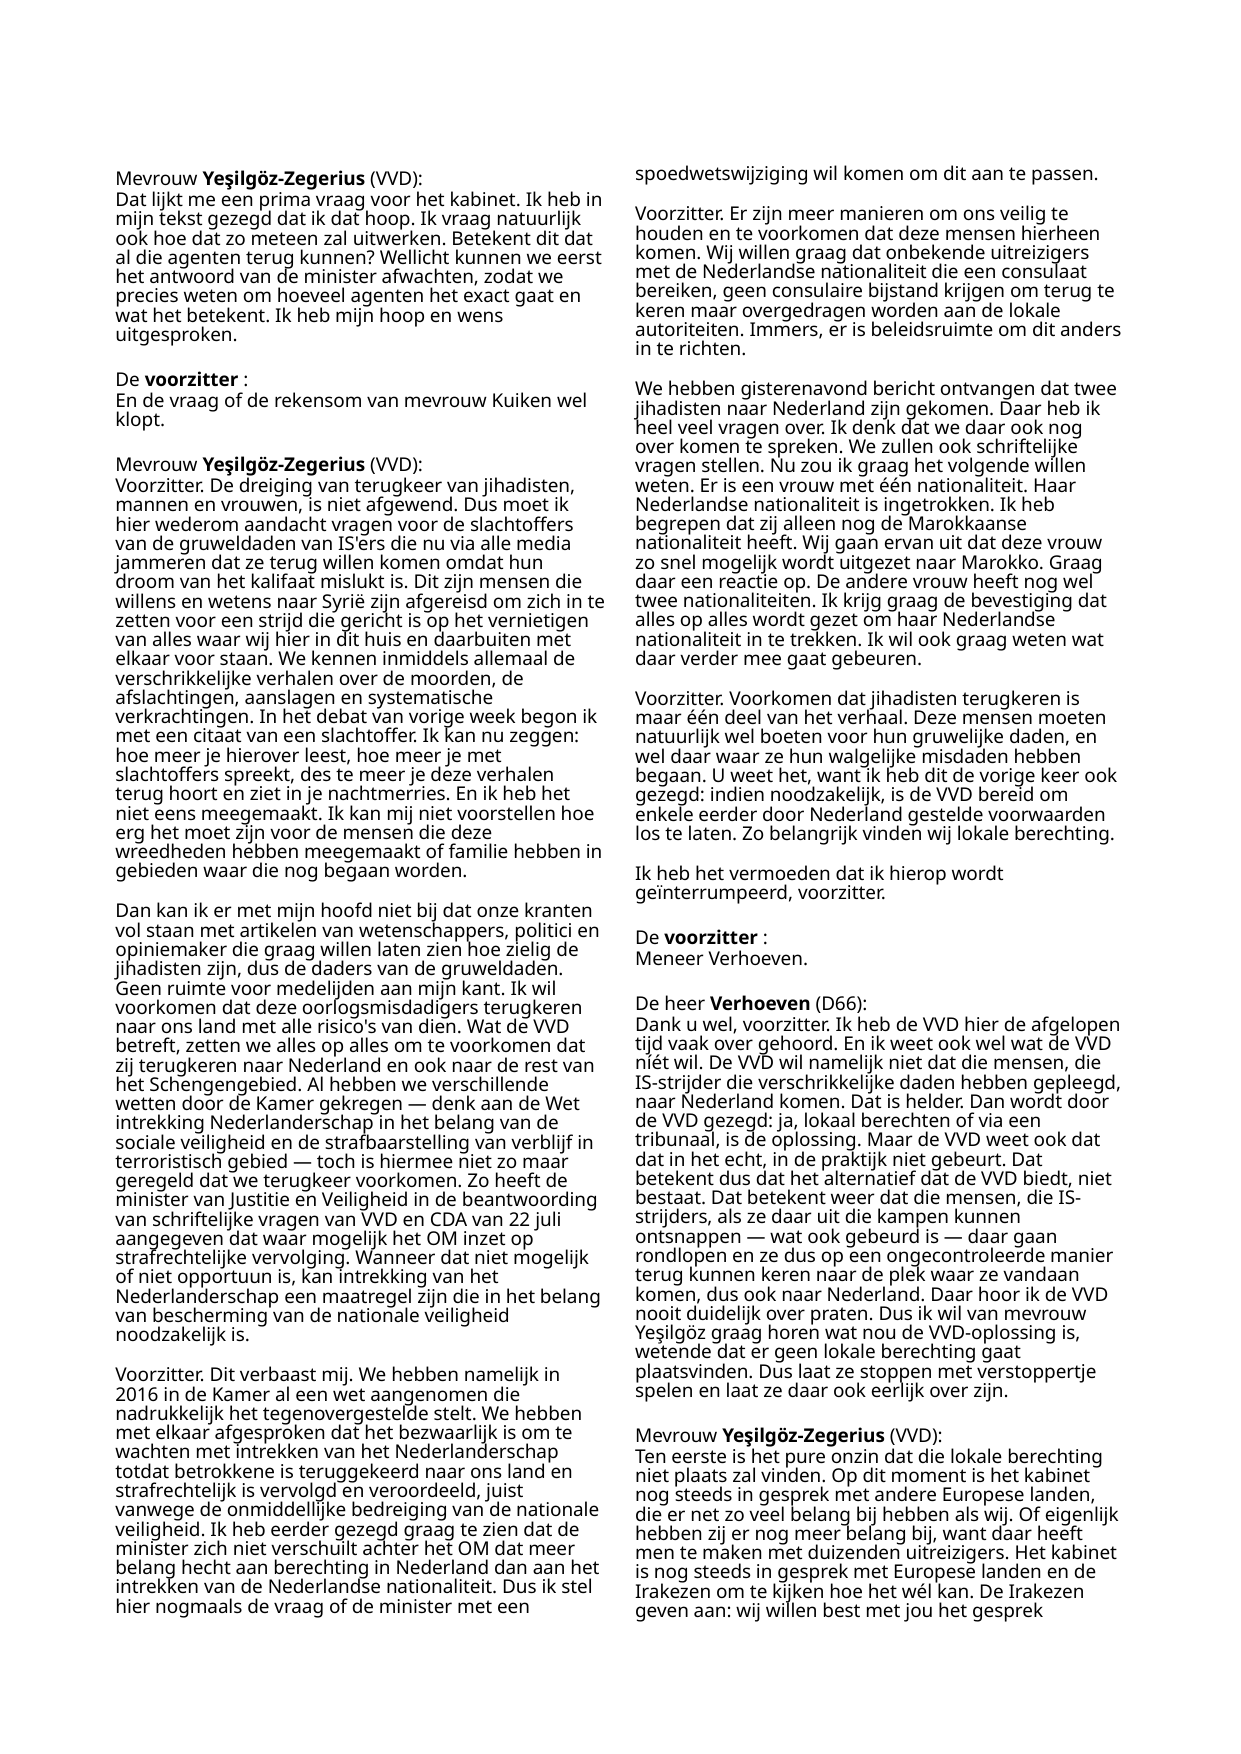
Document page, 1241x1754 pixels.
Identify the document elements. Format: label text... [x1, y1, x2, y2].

text Dan kan ik er met mijn hoofd niet bij dat onze kranten vol staan met artikelen van wetenschappers, politici en opiniemaker die graag willen laten zien hoe zielig de jihadisten zijn, dus de daders van de gruweldaden. Geen ruimte voor medelijden aan mijn kant. Ik wil voorkomen dat deze oorlogsmisdadigers terugkeren naar ons land met alle risico's van dien. Wat de VVD betreft, zetten we alles op alles om te voorkomen dat zij terugkeren naar Nederland en ook naar de rest van het Schengengebied. Al hebben we verschillende wetten door de Kamer gekregen — denk aan de Wet intrekking Nederlanderschap in het belang van de sociale veiligheid en de strafbaarstelling van verblijf in terroristisch gebied — toch is hiermee niet zo maar geregeld dat we terugkeer voorkomen. Zo heeft de minister van Justitie en Veiligheid in de beantwoording van schriftelijke vragen van VVD en CDA van 22 juli aangegeven dat waar mogelijk het OM inzet op strafrechtelijke vervolging. Wanneer dat niet mogelijk of niet opportuun is, kan intrekking van het Nederlanderschap een maatregel zijn die in het belang van bescherming van de nationale veiligheid noodzakelijk is. [115, 902, 605, 1346]
text En de vraag of de rekensom van mevrouw Kuiken wel klopt. [115, 392, 605, 430]
text Ik heb het vermoeden dat ik hierop wordt geïnterrumpeerd, voorzitter. [635, 865, 1125, 903]
text Voorzitter. De dreiging van terugkeer van jihadisten, mannen en vrouwen, is niet afgewend. Dus moet ik hier wederom aandacht vragen voor de slachtoffers van de gruweldaden van IS'ers die nu via alle media jammeren dat ze terug willen komen omdat hun droom van het kalifaat mislukt is. Dit zijn mensen die willens en wetens naar Syrië zijn afgereisd om zich in te zetten voor een strijd die gericht is op het vernietigen van alles waar wij hier in dit huis en daarbuiten met elkaar voor staan. We kennen inmiddels allemaal de verschrikkelijke verhalen over de moorden, de afslachtingen, aanslagen en systematische verkrachtingen. In het debat van vorige week begon ik met een citaat van een slachtoffer. Ik kan nu zeggen: hoe meer je hierover leest, hoe meer je met slachtoffers spreekt, des te meer je deze verhalen terug hoort en ziet in je nachtmerries. En ik heb het niet eens meegemaakt. Ik kan mij niet voorstellen hoe erg het moet zijn voor de mensen die deze wreedheden hebben meegemaakt of familie hebben in gebieden waar die nog begaan worden. [115, 477, 605, 882]
text De heer Verhoeven (D66): [635, 990, 1125, 1016]
text spoedwetswijziging wil komen om dit aan te passen. [635, 165, 1125, 184]
text Voorzitter. Voorkomen dat jihadisten terugkeren is maar één deel van het verhaal. Deze mensen moeten natuurlijk wel boeten voor hun gruwelijke daden, en wel daar waar ze hun walgelijke misdaden hebben begaan. U weet het, want ik heb dit de vorige keer ook gezegd: indien noodzakelijk, is de VVD bereid om enkele eerder door Nederland gestelde voorwaarden los te laten. Zo belangrijk vinden wij lokale berechting. [635, 690, 1125, 844]
text Dank u wel, voorzitter. Ik heb de VVD hier de afgelopen tijd vaak over gehoord. En ik weet ook wel wat de VVD níét wil. De VVD wil namelijk niet dat die mensen, die IS-strijder die verschrikkelijke daden hebben gepleegd, naar Nederland komen. Dat is helder. Dan wordt door de VVD gezegd: ja, lokaal berechten of via een tribunaal, is de oplossing. Maar de VVD weet ook dat dat in het echt, in de praktijk niet gebeurt. Dat betekent dus dat het alternatief dat de VVD biedt, niet bestaat. Dat betekent weer dat die mensen, die IS-strijders, als ze daar uit die kampen kunnen ontsnappen — wat ook gebeurd is — daar gaan rondlopen en ze dus op een ongecontroleerde manier terug kunnen keren naar de plek waar ze vandaan komen, dus ook naar Nederland. Daar hoor ik de VVD nooit duidelijk over praten. Dus ik wil van mevrouw Yeşilgöz graag horen wat nou de VVD-oplossing is, wetende dat er geen lokale berechting gaat plaatsvinden. Dus laat ze stoppen met verstoppertje spelen en laat ze daar ook eerlijk over zijn. [635, 1016, 1125, 1401]
text Ten eerste is het pure onzin dat die lokale berechting niet plaats zal vinden. Op dit moment is het kabinet nog steeds in gesprek met andere Europese landen, die er net zo veel belang bij hebben als wij. Of eigenlijk hebben zij er nog meer belang bij, want daar heeft men te maken met duizenden uitreizigers. Het kabinet is nog steeds in gesprek met Europese landen en de Irakezen om te kijken hoe het wél kan. De Irakezen geven aan: wij willen best met jou het gesprek [635, 1448, 1125, 1621]
text Mevrouw Yeşilgöz-Zegerius (VVD): [635, 1422, 1125, 1448]
text We hebben gisterenavond bericht ontvangen dat twee jihadisten naar Nederland zijn gekomen. Daar heb ik heel veel vragen over. Ik denk dat we daar ook nog over komen te spreken. We zullen ook schriftelijke vragen stellen. Nu zou ik graag het volgende willen weten. Er is een vrouw met één nationaliteit. Haar Nederlandse nationaliteit is ingetrokken. Ik heb begrepen dat zij alleen nog de Marokkaanse nationaliteit heeft. Wij gaan ervan uit dat deze vrouw zo snel mogelijk wordt uitgezet naar Marokko. Graag daar een reactie op. De andere vrouw heeft nog wel twee nationaliteiten. Ik krijg graag de bevestiging dat alles op alles wordt gezet om haar Nederlandse nationaliteit in te trekken. Ik wil ook graag weten wat daar verder mee gaat gebeuren. [635, 380, 1125, 669]
text Meneer Verhoeven. [635, 950, 1125, 969]
text Voorzitter. Er zijn meer manieren om ons veilig te houden en te voorkomen dat deze mensen hierheen komen. Wij willen graag dat onbekende uitreizigers met de Nederlandse nationaliteit die een consulaat bereiken, geen consulaire bijstand krijgen om terug te keren maar overgedragen worden aan de lokale autoriteiten. Immers, er is beleidsruimte om dit anders in te richten. [635, 205, 1125, 359]
text De voorzitter : [635, 924, 1125, 950]
text Mevrouw Yeşilgöz-Zegerius (VVD): [115, 165, 605, 191]
text Voorzitter. Dit verbaast mij. We hebben namelijk in 2016 in de Kamer al een wet aangenomen die nadrukkelijk het tegenovergestelde stelt. We hebben met elkaar afgesproken dat het bezwaarlijk is om te wachten met intrekken van het Nederlanderschap totdat betrokkene is teruggekeerd naar ons land en strafrechtelijk is vervolgd en veroordeeld, juist vanwege de onmiddellijke bedreiging van de nationale veiligheid. Ik heb eerder gezegd graag te zien dat de minister zich niet verschuilt achter het OM dat meer belang hecht aan berechting in Nederland dan aan het intrekken van de Nederlandse nationaliteit. Dus ik stel hier nogmaals de vraag of de minister met een [115, 1366, 605, 1617]
text Mevrouw Yeşilgöz-Zegerius (VVD): [115, 451, 605, 477]
text De voorzitter : [115, 366, 605, 392]
text Dat lijkt me een prima vraag voor het kabinet. Ik heb in mijn tekst gezegd dat ik dat hoop. Ik vraag natuurlijk ook hoe dat zo meteen zal uitwerken. Betekent dit dat al die agenten terug kunnen? Wellicht kunnen we eerst het antwoord van de minister afwachten, zodat we precies weten om hoeveel agenten het exact gaat en wat het betekent. Ik heb mijn hoop en wens uitgesproken. [115, 191, 605, 345]
